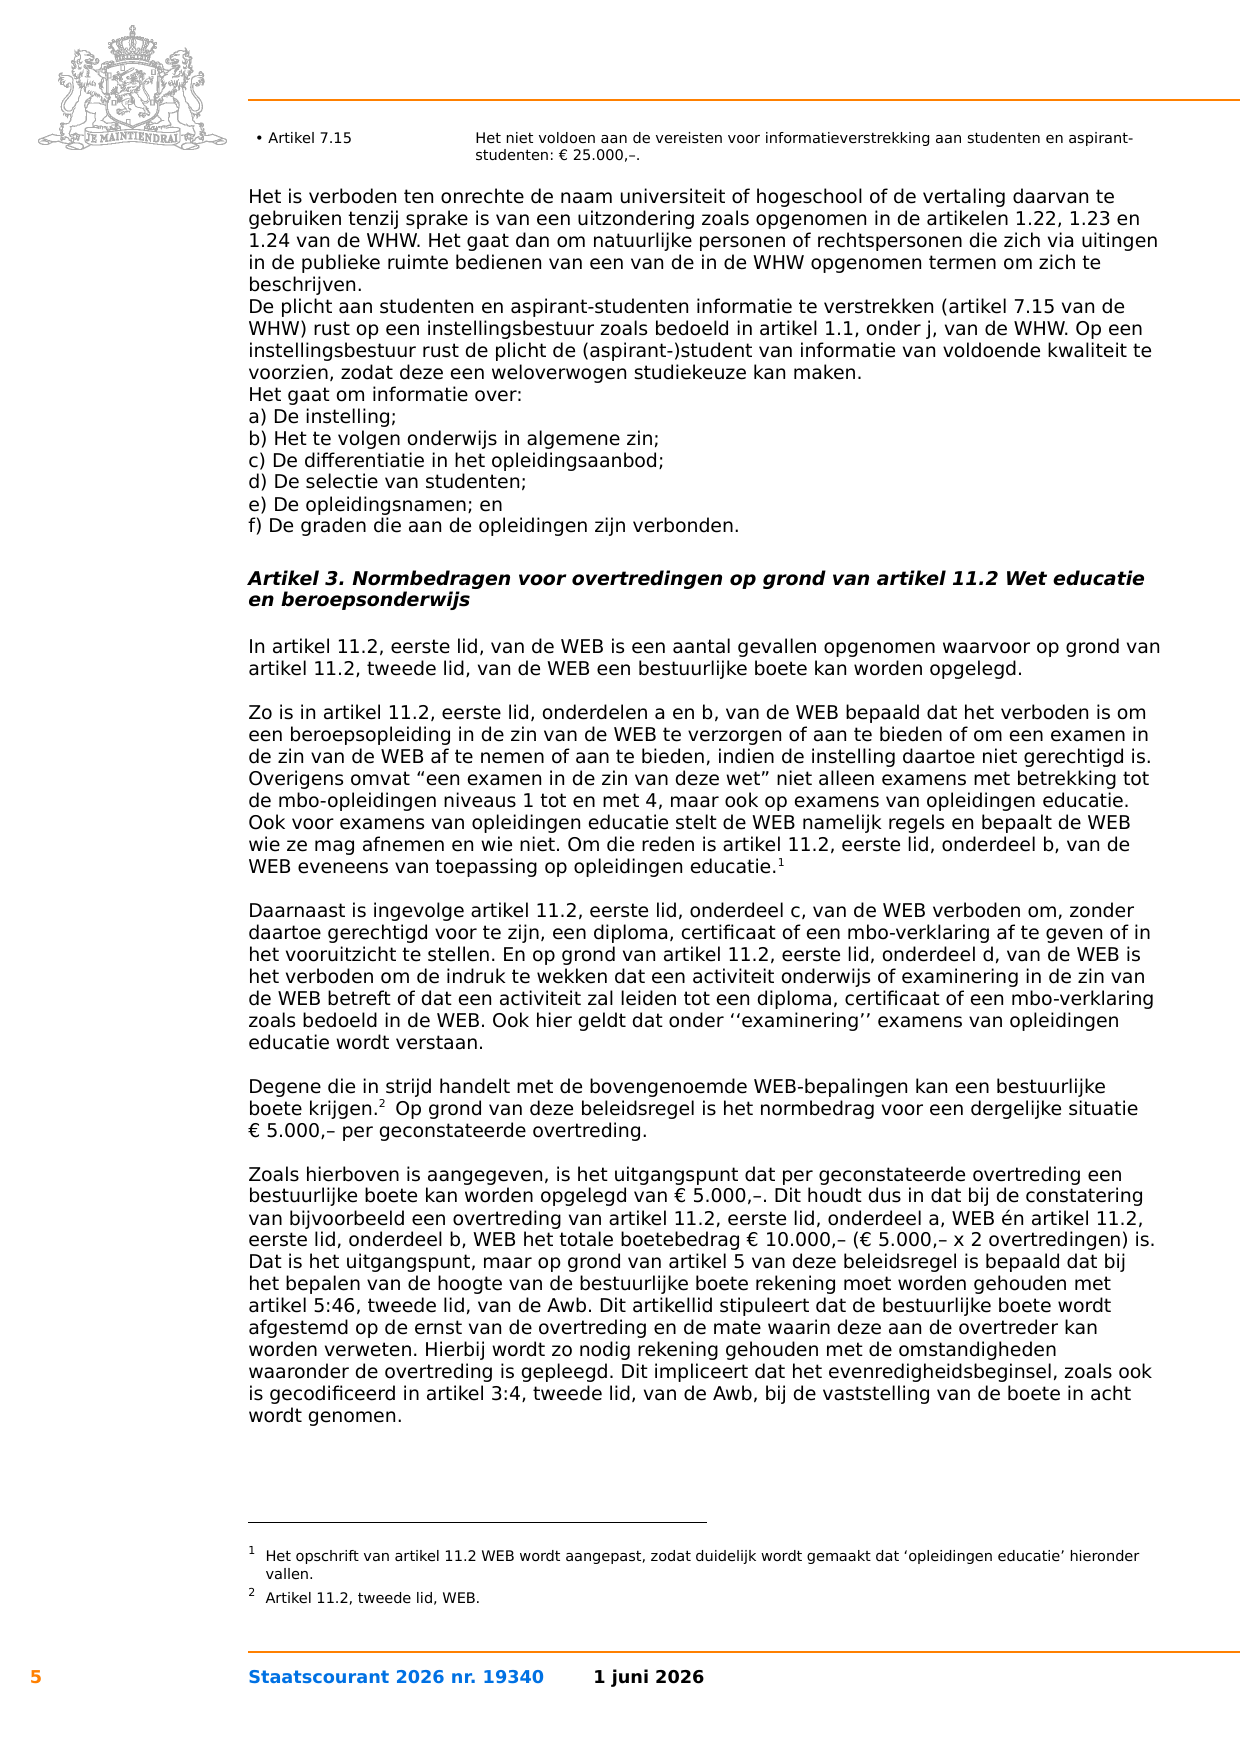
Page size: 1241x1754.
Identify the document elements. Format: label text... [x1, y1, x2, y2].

text Het opschrift van artikel 11.2 WEB wordt aangepast, zodat duidelijk wordt gemaakt dat ‘opleidingen educatie’ hieronder vallen. [248, 1544, 1163, 1583]
text Daarnaast is ingevolge artikel 11.2, eerste lid, onderdeel c, van de WEB verboden om, zonder daartoe gerechtigd voor te zijn, een diploma, certificaat of een mbo-verklaring af te geven of in het vooruitzicht te stellen. En op grond van artikel 11.2, eerste lid, onderdeel d, van de WEB is het verboden om de indruk te wekken dat een activiteit onderwijs of examinering in de zin van de WEB betreft of dat een activiteit zal leiden tot een diploma, certificaat of een mbo-verklaring zoals bedoeld in de WEB. Ook hier geldt dat onder ‘‘examinering’’ examens van opleidingen educatie wordt verstaan. [248, 900, 1163, 1054]
text b) Het te volgen onderwijs in algemene zin; [248, 427, 1163, 449]
text De plicht aan studenten en aspirant-studenten informatie te verstrekken (artikel 7.15 van de WHW) rust op een instellingsbestuur zoals bedoeld in artikel 1.1, onder j, van de WHW. Op een instellingsbestuur rust de plicht de (aspirant-)student van informatie van voldoende kwaliteit te voorzien, zodat deze een weloverwogen studiekeuze kan maken. [248, 296, 1163, 383]
table_cell • Artikel 7.15 [249, 130, 469, 164]
subtitle Artikel 3. Normbedragen voor overtredingen op grond van artikel 11.2 Wet educatie en beroepsonderwijs [248, 567, 1163, 611]
text Zoals hierboven is aangegeven, is het uitgangspunt dat per geconstateerde overtreding een bestuurlijke boete kan worden opgelegd van € 5.000,–. Dit houdt dus in dat bij de constatering van bijvoorbeeld een overtreding van artikel 11.2, eerste lid, onderdeel a, WEB én artikel 11.2, eerste lid, onderdeel b, WEB het totale boetebedrag € 10.000,– (€ 5.000,– x 2 overtredingen) is. Dat is het uitgangspunt, maar op grond van artikel 5 van deze beleidsregel is bepaald dat bij het bepalen van de hoogte van de bestuurlijke boete rekening moet worden gehouden met artikel 5:46, tweede lid, van de Awb. Dit artikellid stipuleert dat de bestuurlijke boete wordt afgestemd op de ernst van de overtreding en de mate waarin deze aan de overtreder kan worden verweten. Hierbij wordt zo nodig rekening gehouden met de omstandigheden waaronder de overtreding is gepleegd. Dit impliceert dat het evenredigheidsbeginsel, zoals ook is gecodificeerd in artikel 3:4, tweede lid, van de Awb, bij de vaststelling van de boete in acht wordt genomen. [248, 1163, 1163, 1427]
text Artikel 11.2, tweede lid, WEB. [248, 1586, 1163, 1608]
text a) De instelling; [248, 406, 1163, 427]
text Het gaat om informatie over: [248, 383, 1163, 406]
text f) De graden die aan de opleidingen zijn verbonden. [248, 515, 1163, 537]
text c) De differentiatie in het opleidingsaanbod; [248, 449, 1163, 471]
text Zo is in artikel 11.2, eerste lid, onderdelen a en b, van de WEB bepaald dat het verboden is om een beroepsopleiding in de zin van de WEB te verzorgen of aan te bieden of om een examen in de zin van de WEB af te nemen of aan te bieden, indien de instelling daartoe niet gerechtigd is. Overigens omvat “een examen in de zin van deze wet” niet alleen examens met betrekking tot de mbo-opleidingen niveaus 1 tot en met 4, maar ook op examens van opleidingen educatie. Ook voor examens van opleidingen educatie stelt de WEB namelijk regels en bepaalt de WEB wie ze mag afnemen en wie niet. Om die reden is artikel 11.2, eerste lid, onderdeel b, van de WEB eveneens van toepassing op opleidingen educatie. [248, 702, 1163, 878]
table_cell Het niet voldoen aan de vereisten voor informatieverstrekking aan studenten en aspirant- studenten: € 25.000,–. [469, 130, 1163, 164]
text Degene die in strijd handelt met de bovengenoemde WEB-bepalingen kan een bestuurlijke boete krijgen. Op grond van deze beleidsregel is het normbedrag voor een dergelijke situatie € 5.000,– per geconstateerde overtreding. [248, 1076, 1163, 1142]
text Het is verboden ten onrechte de naam universiteit of hogeschool of de vertaling daarvan te gebruiken tenzij sprake is van een uitzondering zoals opgenomen in de artikelen 1.22, 1.23 en 1.24 van de WHW. Het gaat dan om natuurlijke personen of rechtspersonen die zich via uitingen in de publieke ruimte bedienen van een van de in de WHW opgenomen termen om zich te beschrijven. [248, 186, 1163, 296]
text e) De opleidingsnamen; en [248, 493, 1163, 515]
text In artikel 11.2, eerste lid, van de WEB is een aantal gevallen opgenomen waarvoor op grond van artikel 11.2, tweede lid, van de WEB een bestuurlijke boete kan worden opgelegd. [248, 636, 1163, 680]
text d) De selectie van studenten; [248, 471, 1163, 493]
picture [38, 25, 227, 150]
